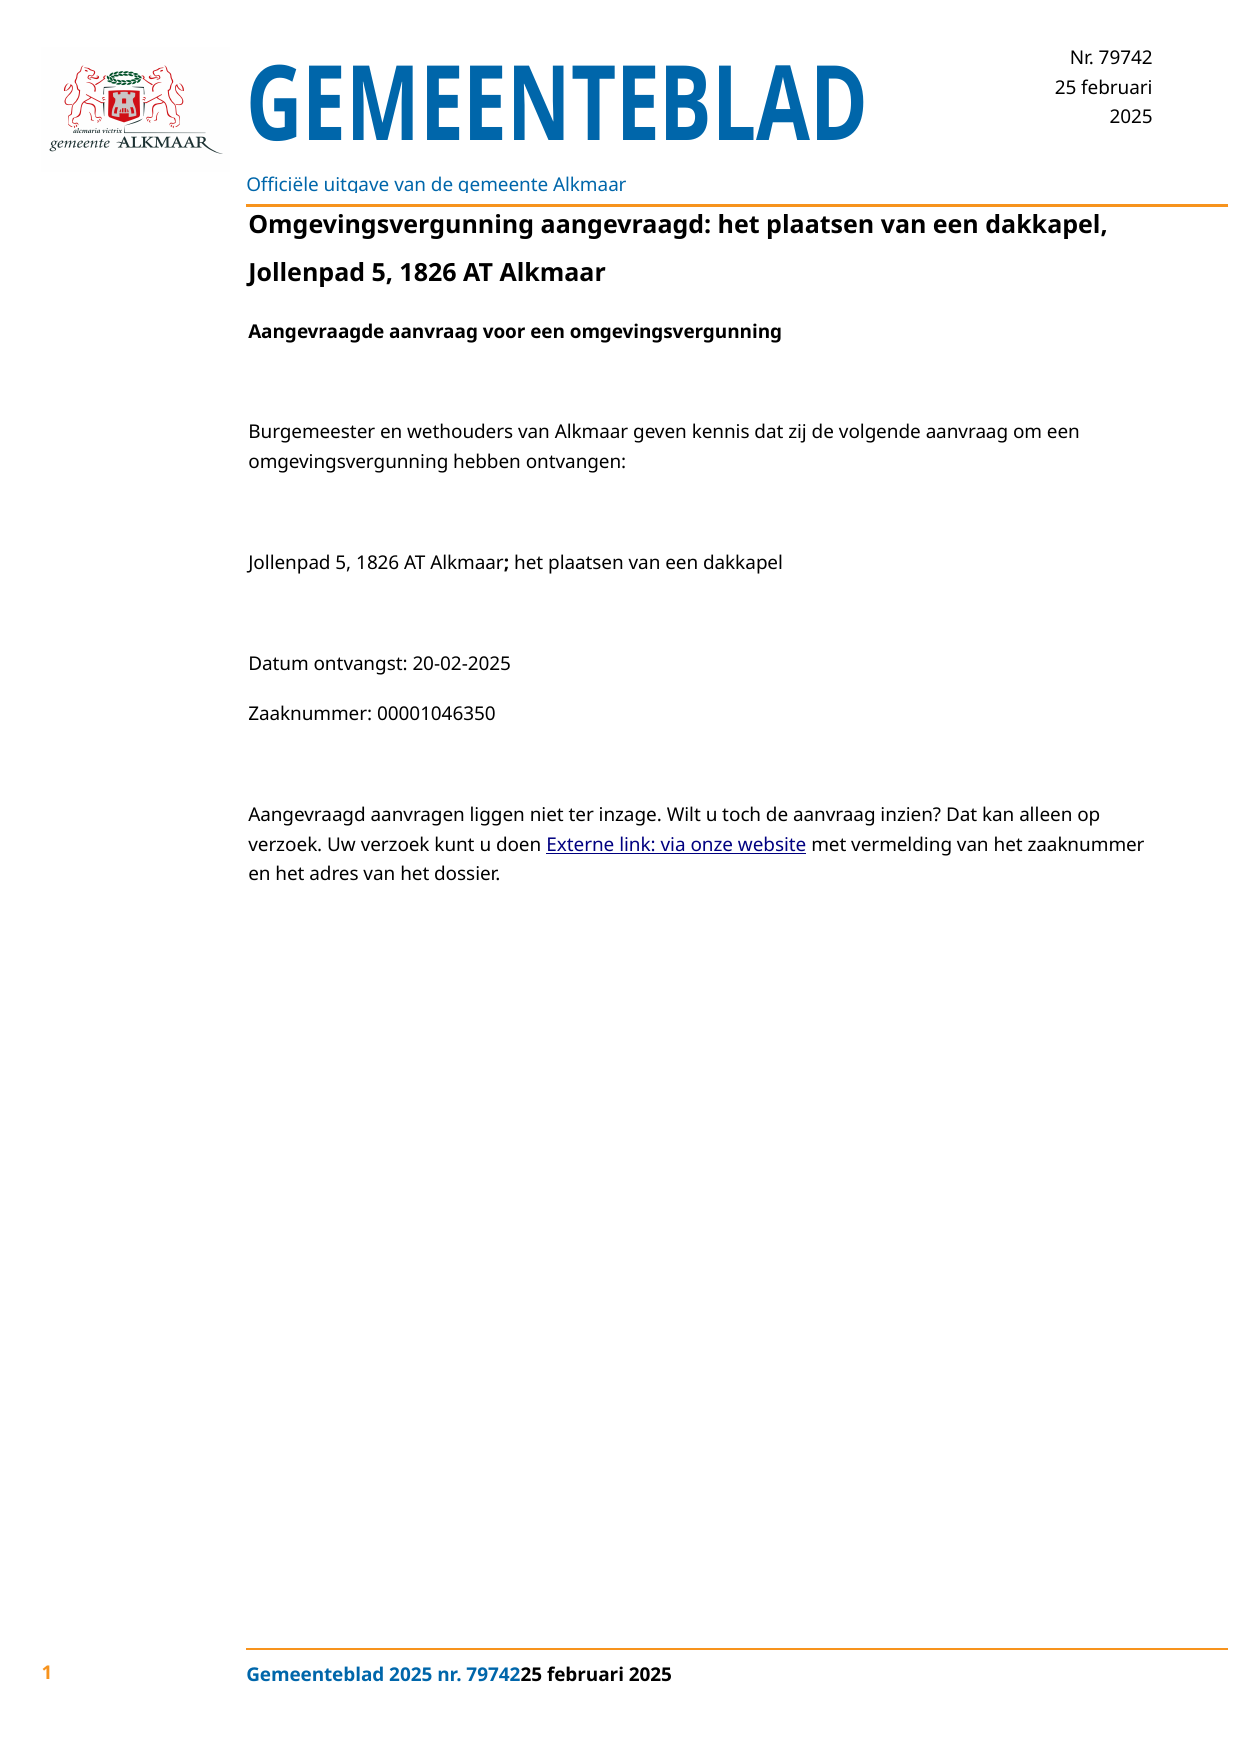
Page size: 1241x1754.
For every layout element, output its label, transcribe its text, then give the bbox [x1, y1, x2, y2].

text Datum ontvangst: 20-02-2025 [248, 650, 1152, 676]
text Aangevraagde aanvraag voor een omgevingsvergunning [248, 318, 1152, 344]
text Omgevingsvergunning aangevraagd: het plaatsen van een dakkapel, Jollenpad 5, 1826 AT Alkmaar [248, 207, 1152, 288]
text Jollenpad 5, 1826 AT Alkmaar; het plaatsen van een dakkapel [248, 549, 1152, 575]
text Zaaknummer: 00001046350 [248, 700, 1152, 726]
text Aangevraagd aanvragen liggen niet ter inzage. Wilt u toch de aanvraag inzien? Dat kan alleen op verzoek. Uw verzoek kunt u doen Externe link: via onze website met vermelding van het zaaknummer en het adres van het dossier. [248, 801, 1152, 886]
picture [41, 47, 231, 172]
text Burgemeester en wethouders van Alkmaar geven kennis dat zij de volgende aanvraag om een omgevingsvergunning hebben ontvangen: [248, 419, 1152, 474]
